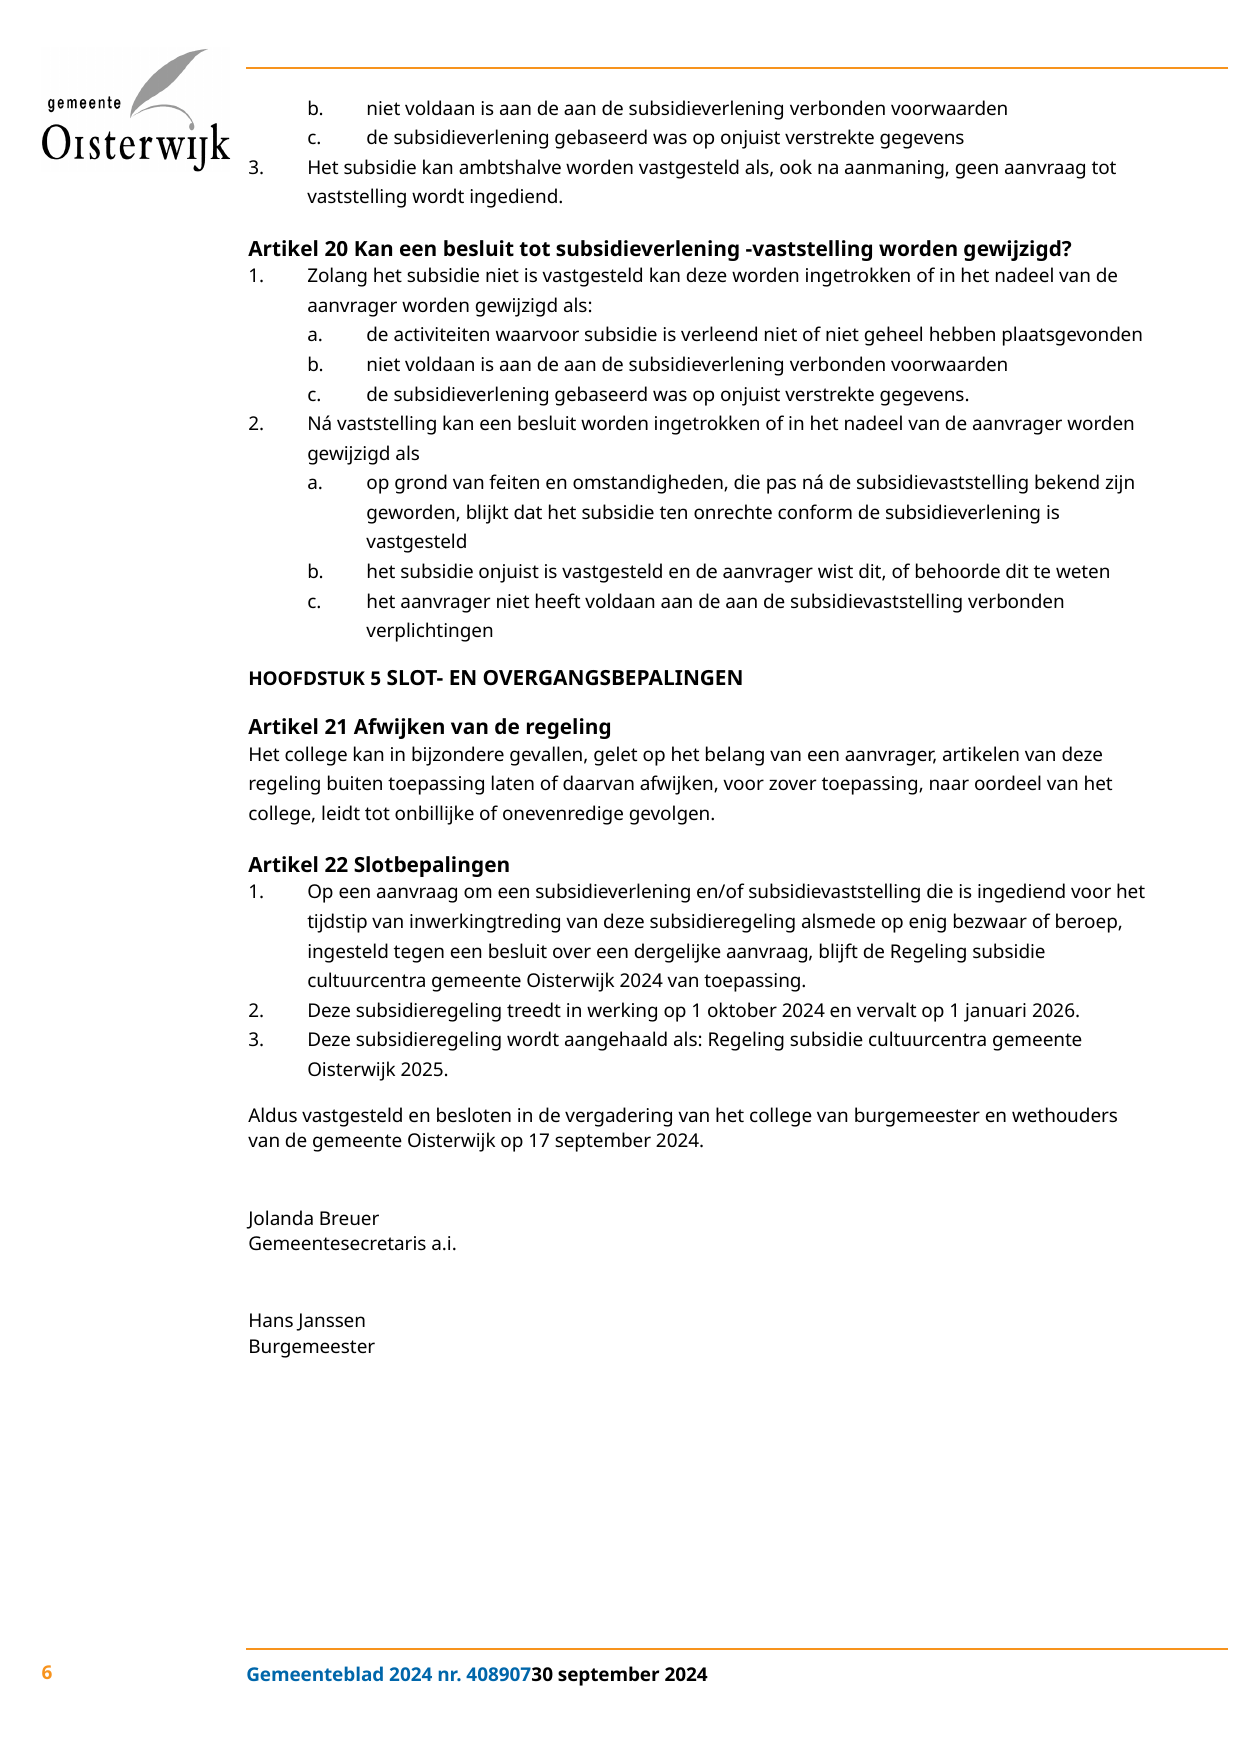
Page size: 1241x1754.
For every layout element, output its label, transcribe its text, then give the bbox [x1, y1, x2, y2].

list Op een aanvraag om een subsidieverlening en/of subsidievaststelling die is ingediend voor het tijdstip van inwerkingtreding van deze subsidieregeling alsmede op enig bezwaar of beroep, ingesteld tegen een besluit over een dergelijke aanvraag, blijft de Regeling subsidie cultuurcentra gemeente Oisterwijk 2024 van toepassing. [248, 879, 1152, 993]
picture [41, 47, 231, 172]
text Artikel 21 Afwijken van de regeling [248, 712, 1152, 741]
list de activiteiten waarvoor subsidie is verleend niet of niet geheel hebben plaatsgevonden [307, 322, 1152, 347]
list op grond van feiten en omstandigheden, die pas ná de subsidievaststelling bekend zijn geworden, blijkt dat het subsidie ten onrechte conform de subsidieverlening is vastgesteld [307, 469, 1152, 554]
list Ná vaststelling kan een besluit worden ingetrokken of in het nadeel van de aanvrager worden gewijzigd als [248, 410, 1152, 466]
list Zolang het subsidie niet is vastgesteld kan deze worden ingetrokken of in het nadeel van de aanvrager worden gewijzigd als: [248, 262, 1152, 318]
text Burgemeester [248, 1333, 1152, 1359]
list Deze subsidieregeling wordt aangehaald als: Regeling subsidie cultuurcentra gemeente Oisterwijk 2025. [248, 1027, 1152, 1082]
text Hans Janssen [248, 1308, 1152, 1333]
text Artikel 20 Kan een besluit tot subsidieverlening -vaststelling worden gewijzigd? [248, 234, 1152, 262]
text Gemeentesecretaris a.i. [248, 1231, 1152, 1256]
text Jolanda Breuer [248, 1205, 1152, 1231]
list het subsidie onjuist is vastgesteld en de aanvrager wist dit, of behoorde dit te weten [307, 558, 1152, 584]
list Het subsidie kan ambtshalve worden vastgesteld als, ook na aanmaning, geen aanvraag tot vaststelling wordt ingediend. [248, 154, 1152, 209]
text Artikel 22 Slotbepalingen [248, 850, 1152, 879]
text HOOFDSTUK 5 SLOT- EN OVERGANGSBEPALINGEN [248, 663, 1152, 691]
list niet voldaan is aan de aan de subsidieverlening verbonden voorwaarden [307, 351, 1152, 377]
list niet voldaan is aan de aan de subsidieverlening verbonden voorwaarden [307, 95, 1152, 121]
list Deze subsidieregeling treedt in werking op 1 oktober 2024 en vervalt op 1 januari 2026. [248, 997, 1152, 1023]
text Het college kan in bijzondere gevallen, gelet op het belang van een aanvrager, artikelen van deze regeling buiten toepassing laten of daarvan afwijken, voor zover toepassing, naar oordeel van het college, leidt tot onbillijke of onevenredige gevolgen. [248, 741, 1152, 826]
list de subsidieverlening gebaseerd was op onjuist verstrekte gegevens. [307, 381, 1152, 406]
list de subsidieverlening gebaseerd was op onjuist verstrekte gegevens [307, 124, 1152, 150]
text Aldus vastgesteld en besloten in de vergadering van het college van burgemeester en wethouders van de gemeente Oisterwijk op 17 september 2024. [248, 1102, 1152, 1153]
list het aanvrager niet heeft voldaan aan de aan de subsidievaststelling verbonden verplichtingen [307, 588, 1152, 643]
